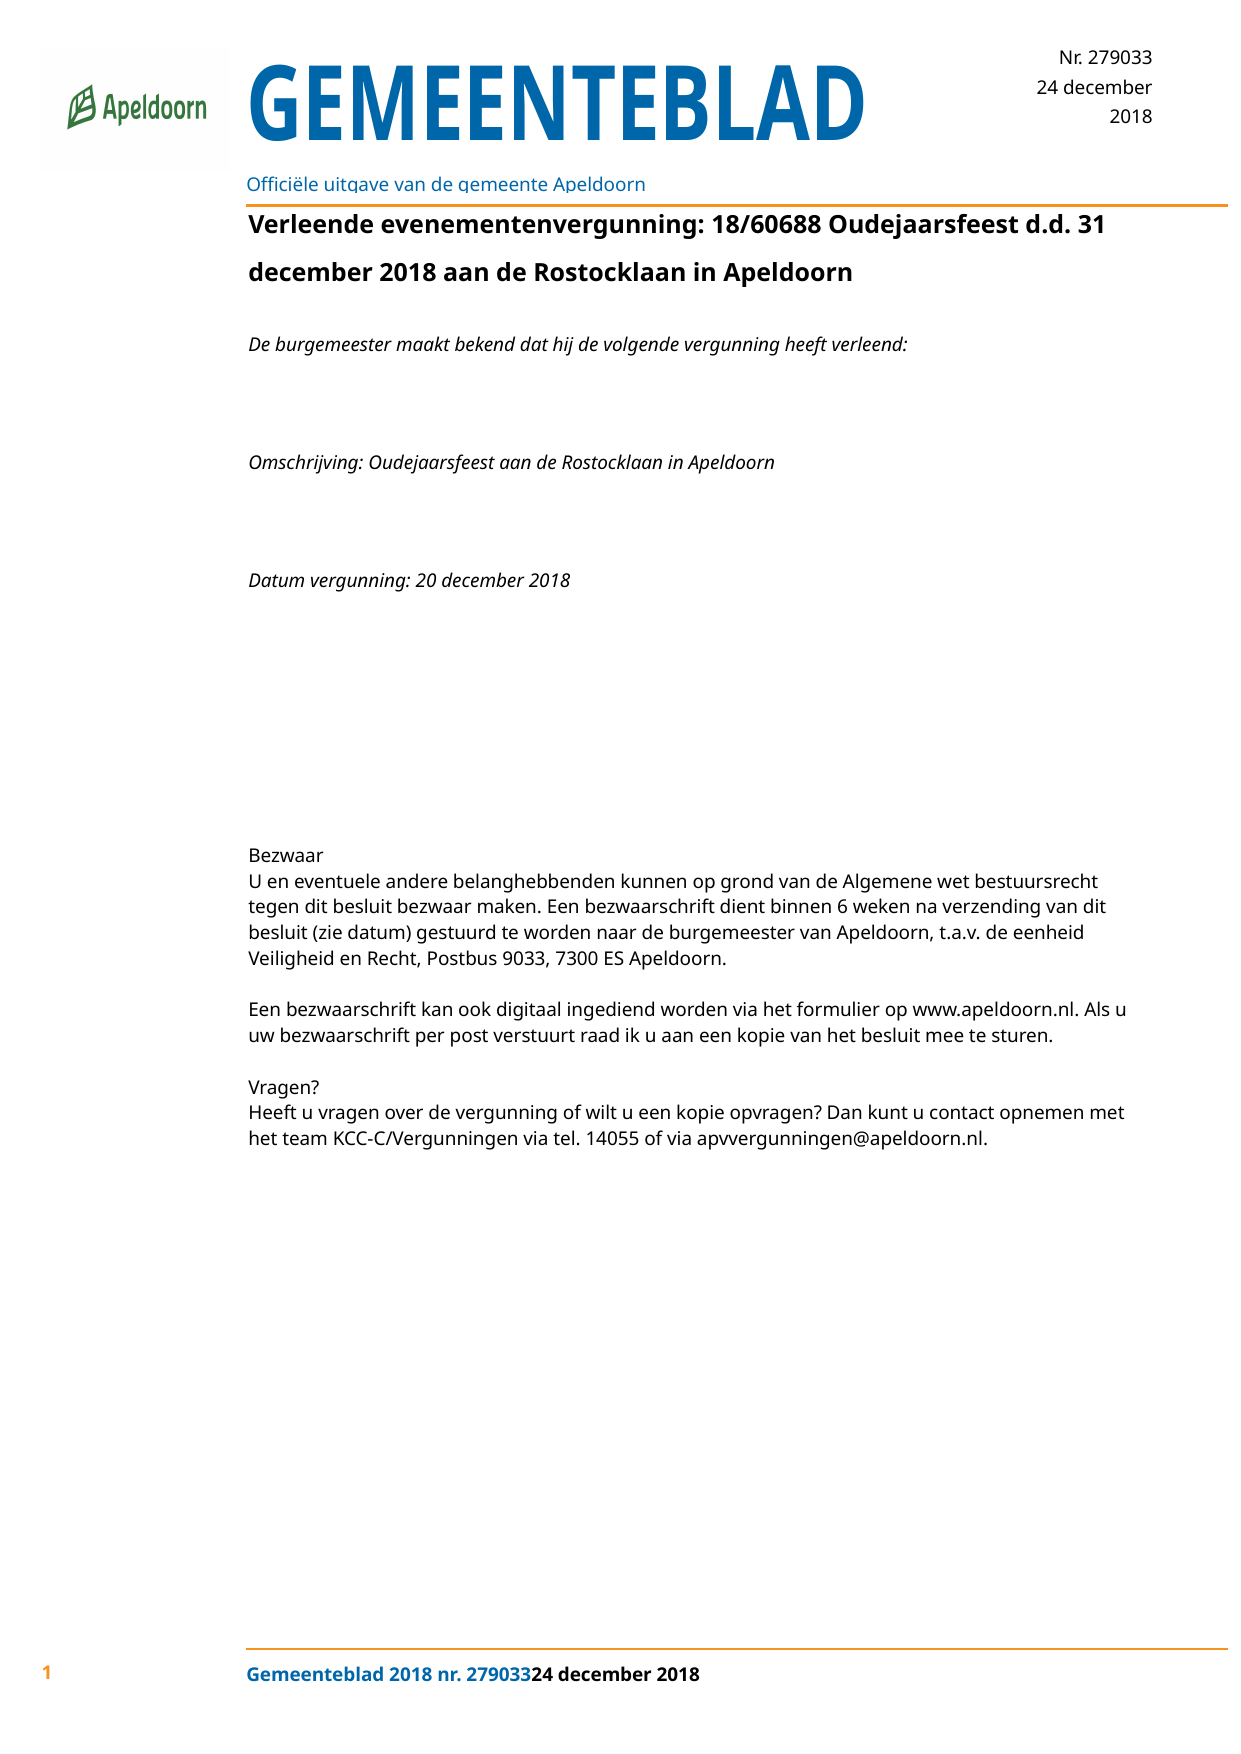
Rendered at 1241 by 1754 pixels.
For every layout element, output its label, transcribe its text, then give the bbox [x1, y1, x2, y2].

text Heeft u vragen over de vergunning of wilt u een kopie opvragen? Dan kunt u contact opnemen met het team KCC-C/Vergunningen via tel. 14055 of via apvvergunningen@apeldoorn.nl. [248, 1099, 1152, 1151]
text Datum vergunning: 20 december 2018 [248, 567, 1152, 593]
picture [41, 47, 231, 172]
text Bezwaar [248, 842, 1152, 868]
text Vragen? [248, 1074, 1152, 1099]
text U en eventuele andere belanghebbenden kunnen op grond van de Algemene wet bestuursrecht tegen dit besluit bezwaar maken. Een bezwaarschrift dient binnen 6 weken na verzending van dit besluit (zie datum) gestuurd te worden naar de burgemeester van Apeldoorn, t.a.v. de eenheid Veiligheid en Recht, Postbus 9033, 7300 ES Apeldoorn. [248, 868, 1152, 971]
text Omschrijving: Oudejaarsfeest aan de Rostocklaan in Apeldoorn [248, 449, 1152, 475]
text De burgemeester maakt bekend dat hij de volgende vergunning heeft verleend: [248, 331, 1152, 357]
text Verleende evenementenvergunning: 18/60688 Oudejaarsfeest d.d. 31 december 2018 aan de Rostocklaan in Apeldoorn [248, 207, 1152, 288]
text Een bezwaarschrift kan ook digitaal ingediend worden via het formulier op www.apeldoorn.nl. Als u uw bezwaarschrift per post verstuurt raad ik u aan een kopie van het besluit mee te sturen. [248, 997, 1152, 1048]
